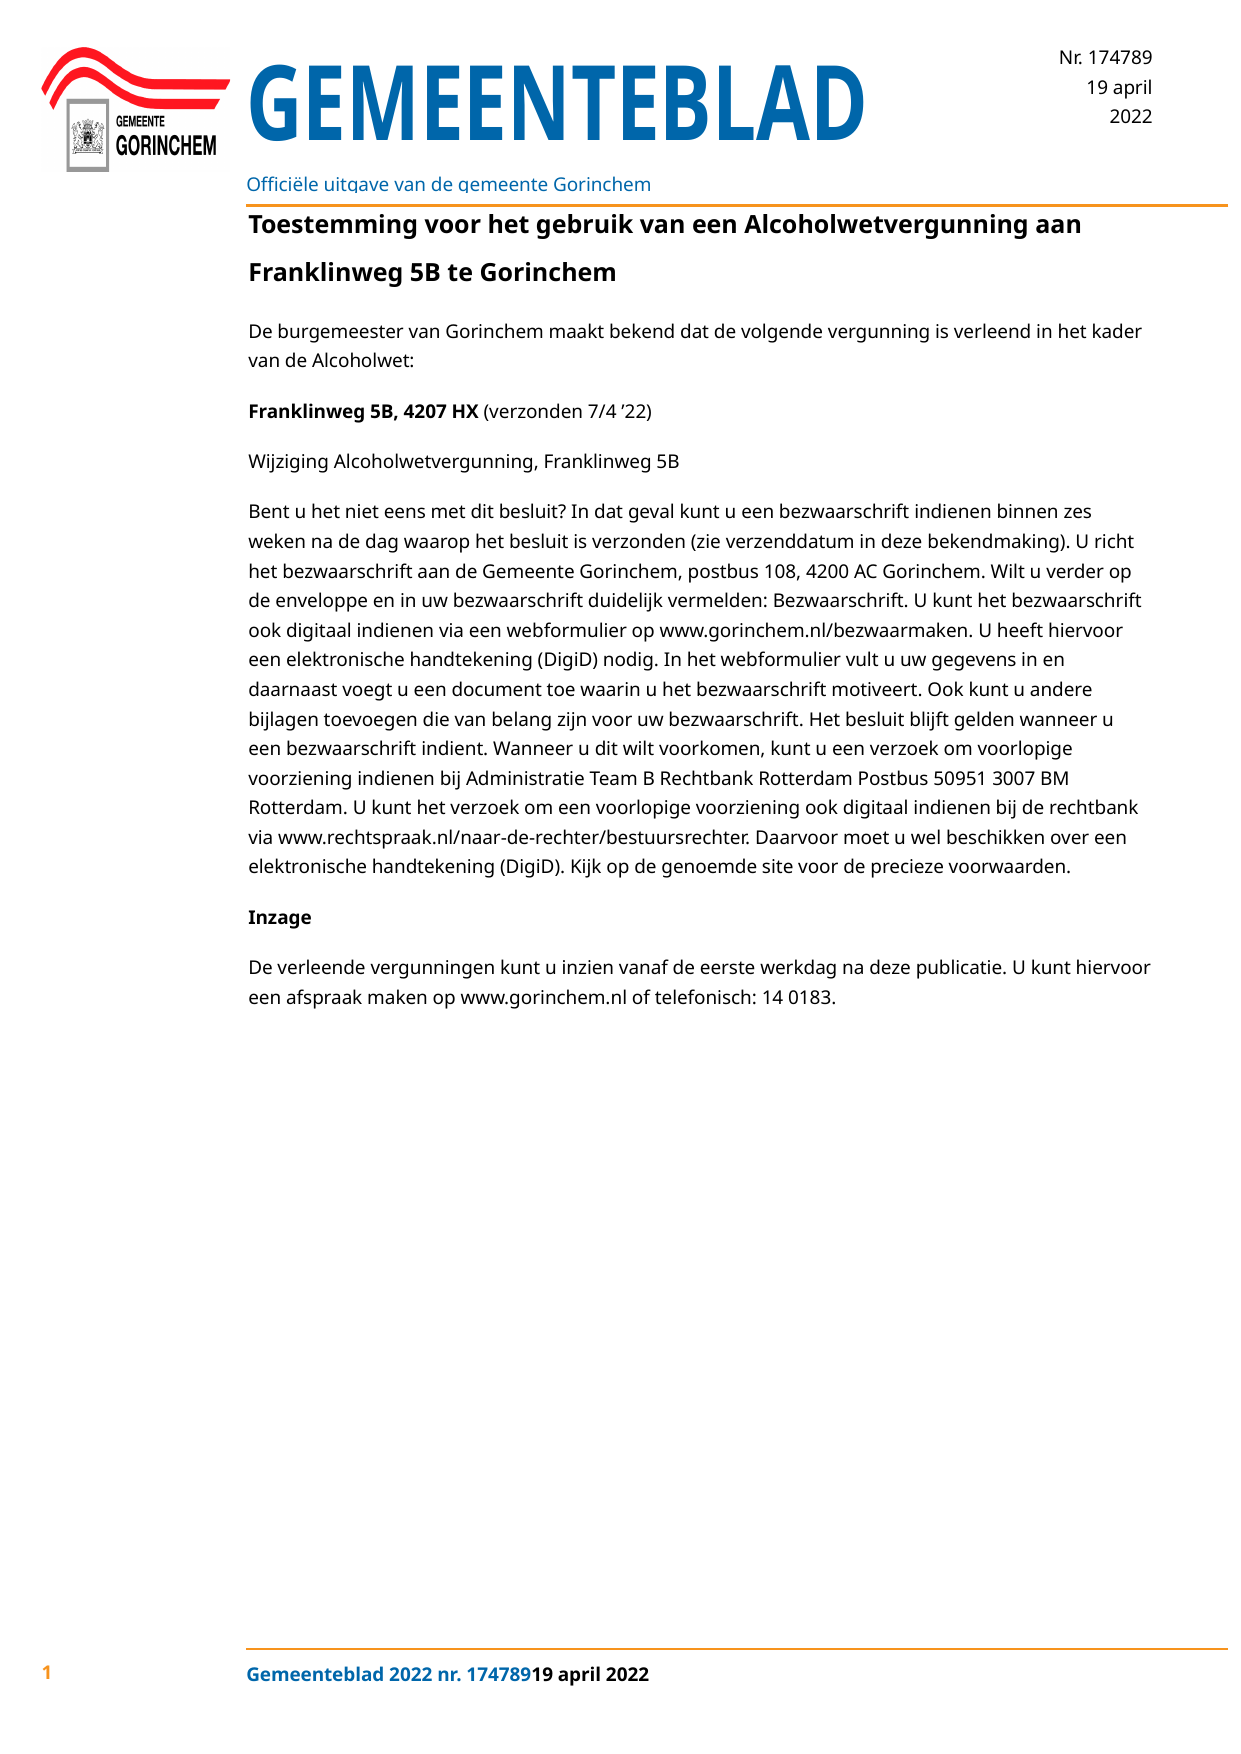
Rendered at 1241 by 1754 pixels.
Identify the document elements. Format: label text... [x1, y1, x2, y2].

text De verleende vergunningen kunt u inzien vanaf de eerste werkdag na deze publicatie. U kunt hiervoor een afspraak maken op www.gorinchem.nl of telefonisch: 14 0183. [248, 954, 1152, 1010]
text Toestemming voor het gebruik van een Alcoholwetvergunning aan Franklinweg 5B te Gorinchem [248, 207, 1152, 288]
text Bent u het niet eens met dit besluit? In dat geval kunt u een bezwaarschrift indienen binnen zes weken na de dag waarop het besluit is verzonden (zie verzenddatum in deze bekendmaking). U richt het bezwaarschrift aan de Gemeente Gorinchem, postbus 108, 4200 AC Gorinchem. Wilt u verder op de enveloppe en in uw bezwaarschrift duidelijk vermelden: Bezwaarschrift. U kunt het bezwaarschrift ook digitaal indienen via een webformulier op www.gorinchem.nl/bezwaarmaken. U heeft hiervoor een elektronische handtekening (DigiD) nodig. In het webformulier vult u uw gegevens in en daarnaast voegt u een document toe waarin u het bezwaarschrift motiveert. Ook kunt u andere bijlagen toevoegen die van belang zijn voor uw bezwaarschrift. Het besluit blijft gelden wanneer u een bezwaarschrift indient. Wanneer u dit wilt voorkomen, kunt u een verzoek om voorlopige voorziening indienen bij Administratie Team B Rechtbank Rotterdam Postbus 50951 3007 BM Rotterdam. U kunt het verzoek om een voorlopige voorziening ook digitaal indienen bij de rechtbank via www.rechtspraak.nl/naar-de-rechter/bestuursrechter. Daarvoor moet u wel beschikken over een elektronische handtekening (DigiD). Kijk op de genoemde site voor de precieze voorwaarden. [248, 499, 1152, 879]
text Inzage [248, 904, 1152, 930]
text De burgemeester van Gorinchem maakt bekend dat de volgende vergunning is verleend in het kader van de Alcoholwet: [248, 318, 1152, 373]
text Wijziging Alcoholwetvergunning, Franklinweg 5B [248, 448, 1152, 474]
text Franklinweg 5B, 4207 HX (verzonden 7/4 ’22) [248, 398, 1152, 424]
picture [41, 47, 231, 172]
